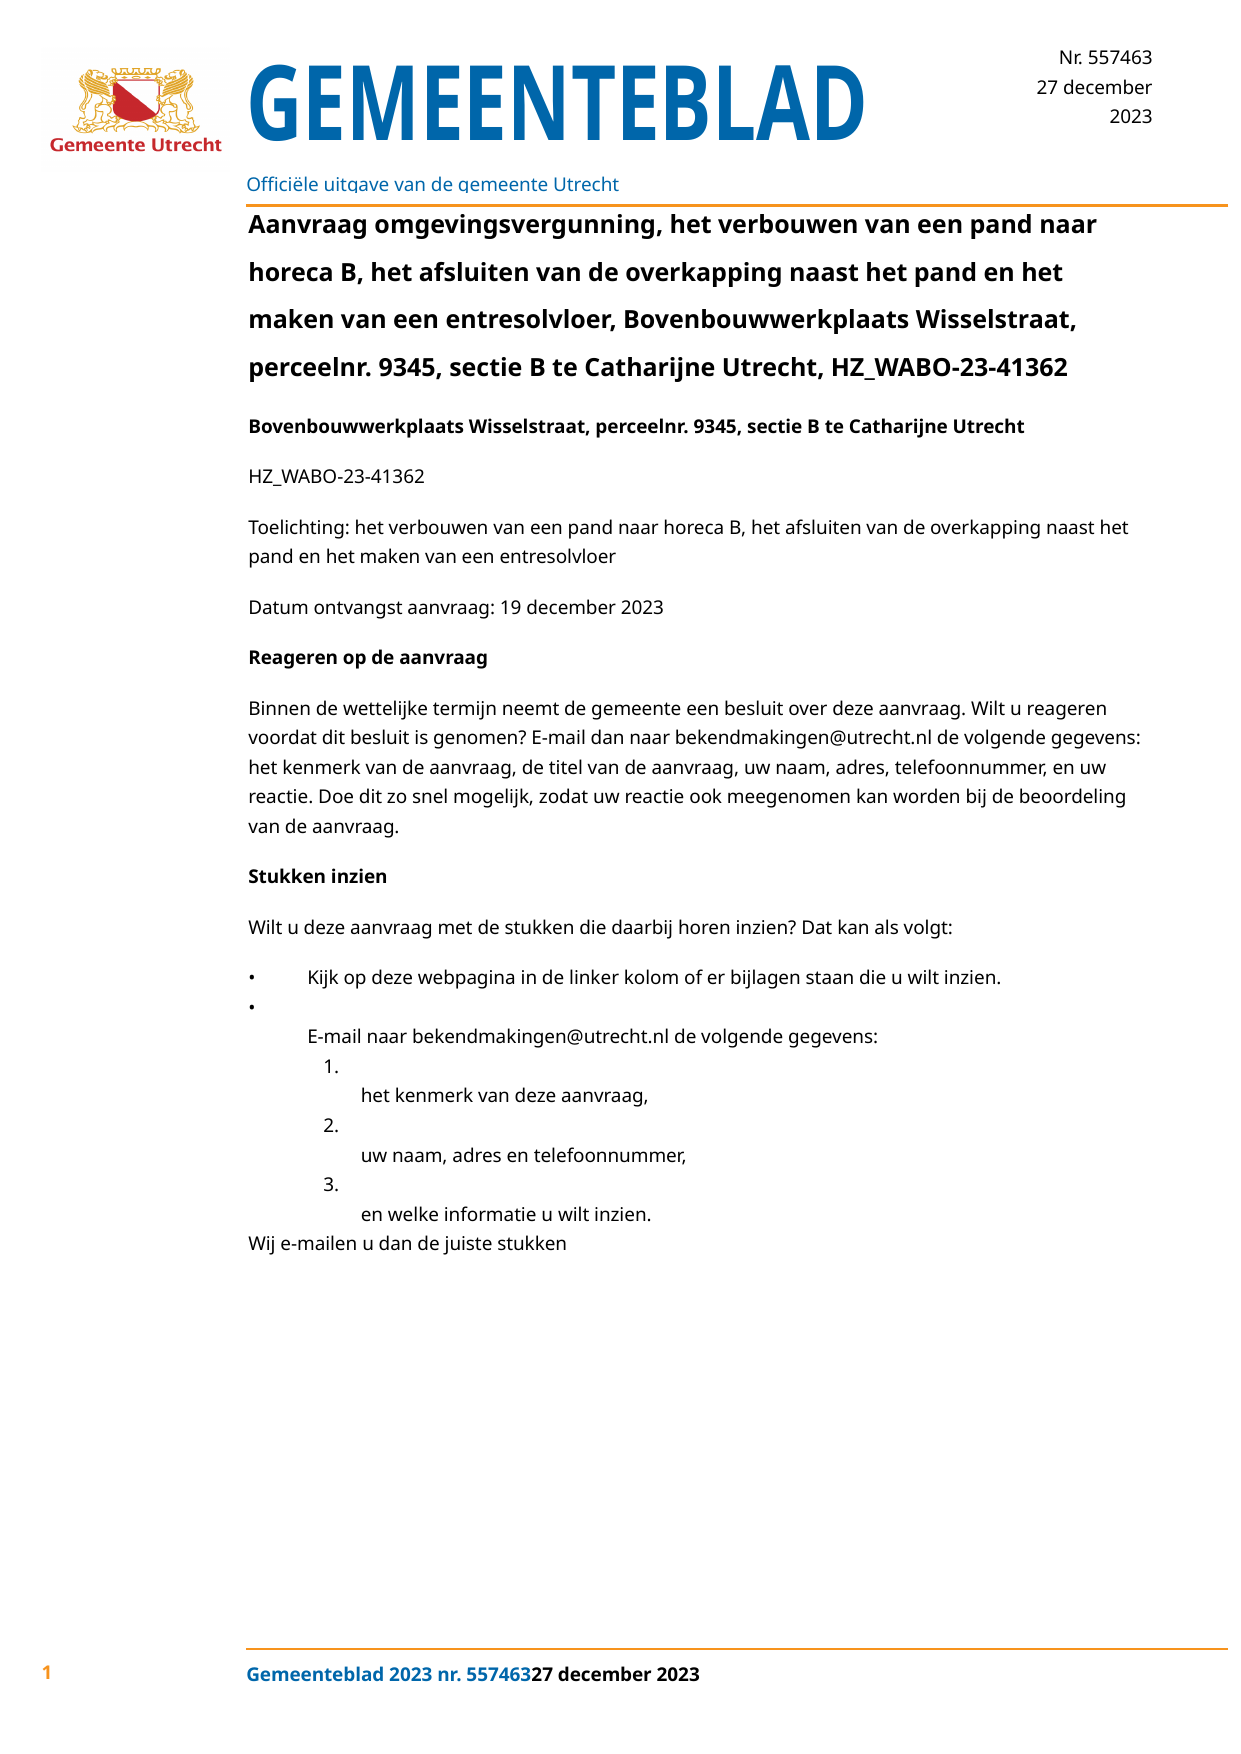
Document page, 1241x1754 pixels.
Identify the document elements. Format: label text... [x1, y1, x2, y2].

text Reageren op de aanvraag [248, 644, 1152, 670]
list Kijk op deze webpagina in de linker kolom of er bijlagen staan die u wilt inzien. [248, 964, 1152, 990]
text Bovenbouwwerkplaats Wisselstraat, perceelnr. 9345, sectie B te Catharijne Utrecht [248, 413, 1152, 439]
picture [41, 47, 231, 172]
text Aanvraag omgevingsvergunning, het verbouwen van een pand naar horeca B, het afsluiten van de overkapping naast het pand en het maken van een entresolvloer, Bovenbouwwerkplaats Wisselstraat, perceelnr. 9345, sectie B te Catharijne Utrecht, HZ_WABO-23-41362 [248, 207, 1152, 384]
list het kenmerk van deze aanvraag, [323, 1083, 1152, 1108]
list uw naam, adres en telefoonnummer, [323, 1142, 1152, 1168]
text Wij e-mailen u dan de juiste stukken [248, 1231, 1152, 1256]
list en welke informatie u wilt inzien. [323, 1201, 1152, 1227]
list E-mail naar bekendmakingen@utrecht.nl de volgende gegevens: [248, 1023, 1152, 1049]
text Stukken inzien [248, 863, 1152, 889]
text Wilt u deze aanvraag met de stukken die daarbij horen inzien? Dat kan als volgt: [248, 914, 1152, 940]
text Binnen de wettelijke termijn neemt de gemeente een besluit over deze aanvraag. Wilt u reageren voordat dit besluit is genomen? E-mail dan naar bekendmakingen@utrecht.nl de volgende gegevens: het kenmerk van de aanvraag, de titel van de aanvraag, uw naam, adres, telefoonnummer, en uw reactie. Doe dit zo snel mogelijk, zodat uw reactie ook meegenomen kan worden bij de beoordeling van de aanvraag. [248, 695, 1152, 839]
text Toelichting: het verbouwen van een pand naar horeca B, het afsluiten van de overkapping naast het pand en het maken van een entresolvloer [248, 514, 1152, 569]
text HZ_WABO-23-41362 [248, 463, 1152, 489]
text Datum ontvangst aanvraag: 19 december 2023 [248, 594, 1152, 620]
